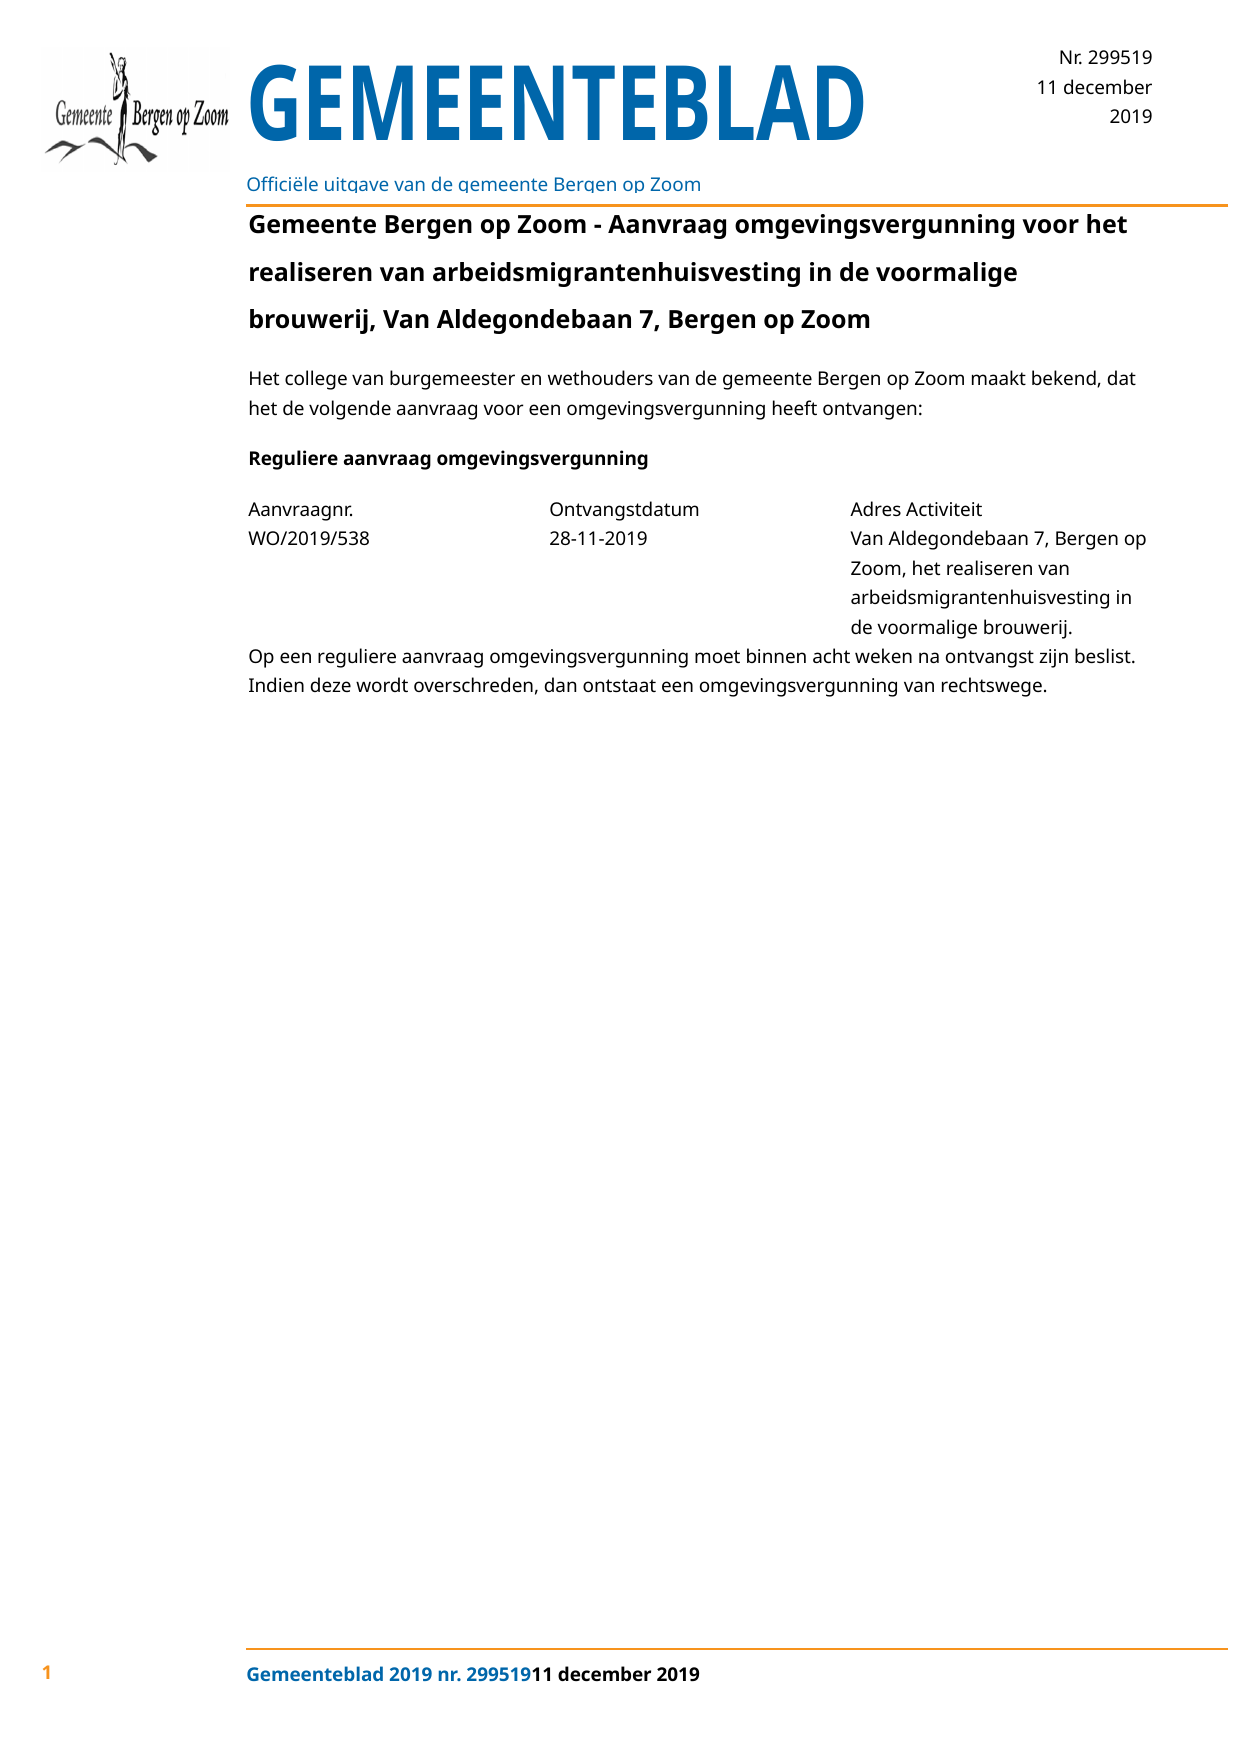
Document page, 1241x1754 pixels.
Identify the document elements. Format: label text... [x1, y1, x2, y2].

text Op een reguliere aanvraag omgevingsvergunning moet binnen acht weken na ontvangst zijn beslist. Indien deze wordt overschreden, dan ontstaat een omgevingsvergunning van rechtswege. [248, 643, 1152, 698]
picture [41, 47, 231, 172]
table_header Van Aldegondebaan 7, Bergen op Zoom, het realiseren van arbeidsmigrantenhuisvesting in de voormalige brouwerij. [850, 525, 1152, 639]
table_header Aanvraagnr. [248, 496, 549, 522]
text Reguliere aanvraag omgevingsvergunning [248, 446, 1152, 471]
text Het college van burgemeester en wethouders van de gemeente Bergen op Zoom maakt bekend, dat het de volgende aanvraag voor een omgevingsvergunning heeft ontvangen: [248, 366, 1152, 421]
table_header WO/2019/538 [248, 525, 549, 639]
table_header 28-11-2019 [549, 525, 850, 639]
table_header Ontvangstdatum [549, 496, 850, 522]
text Gemeente Bergen op Zoom - Aanvraag omgevingsvergunning voor het realiseren van arbeidsmigrantenhuisvesting in de voormalige brouwerij, Van Aldegondebaan 7, Bergen op Zoom [248, 207, 1152, 336]
table_header Adres Activiteit [850, 496, 1152, 522]
